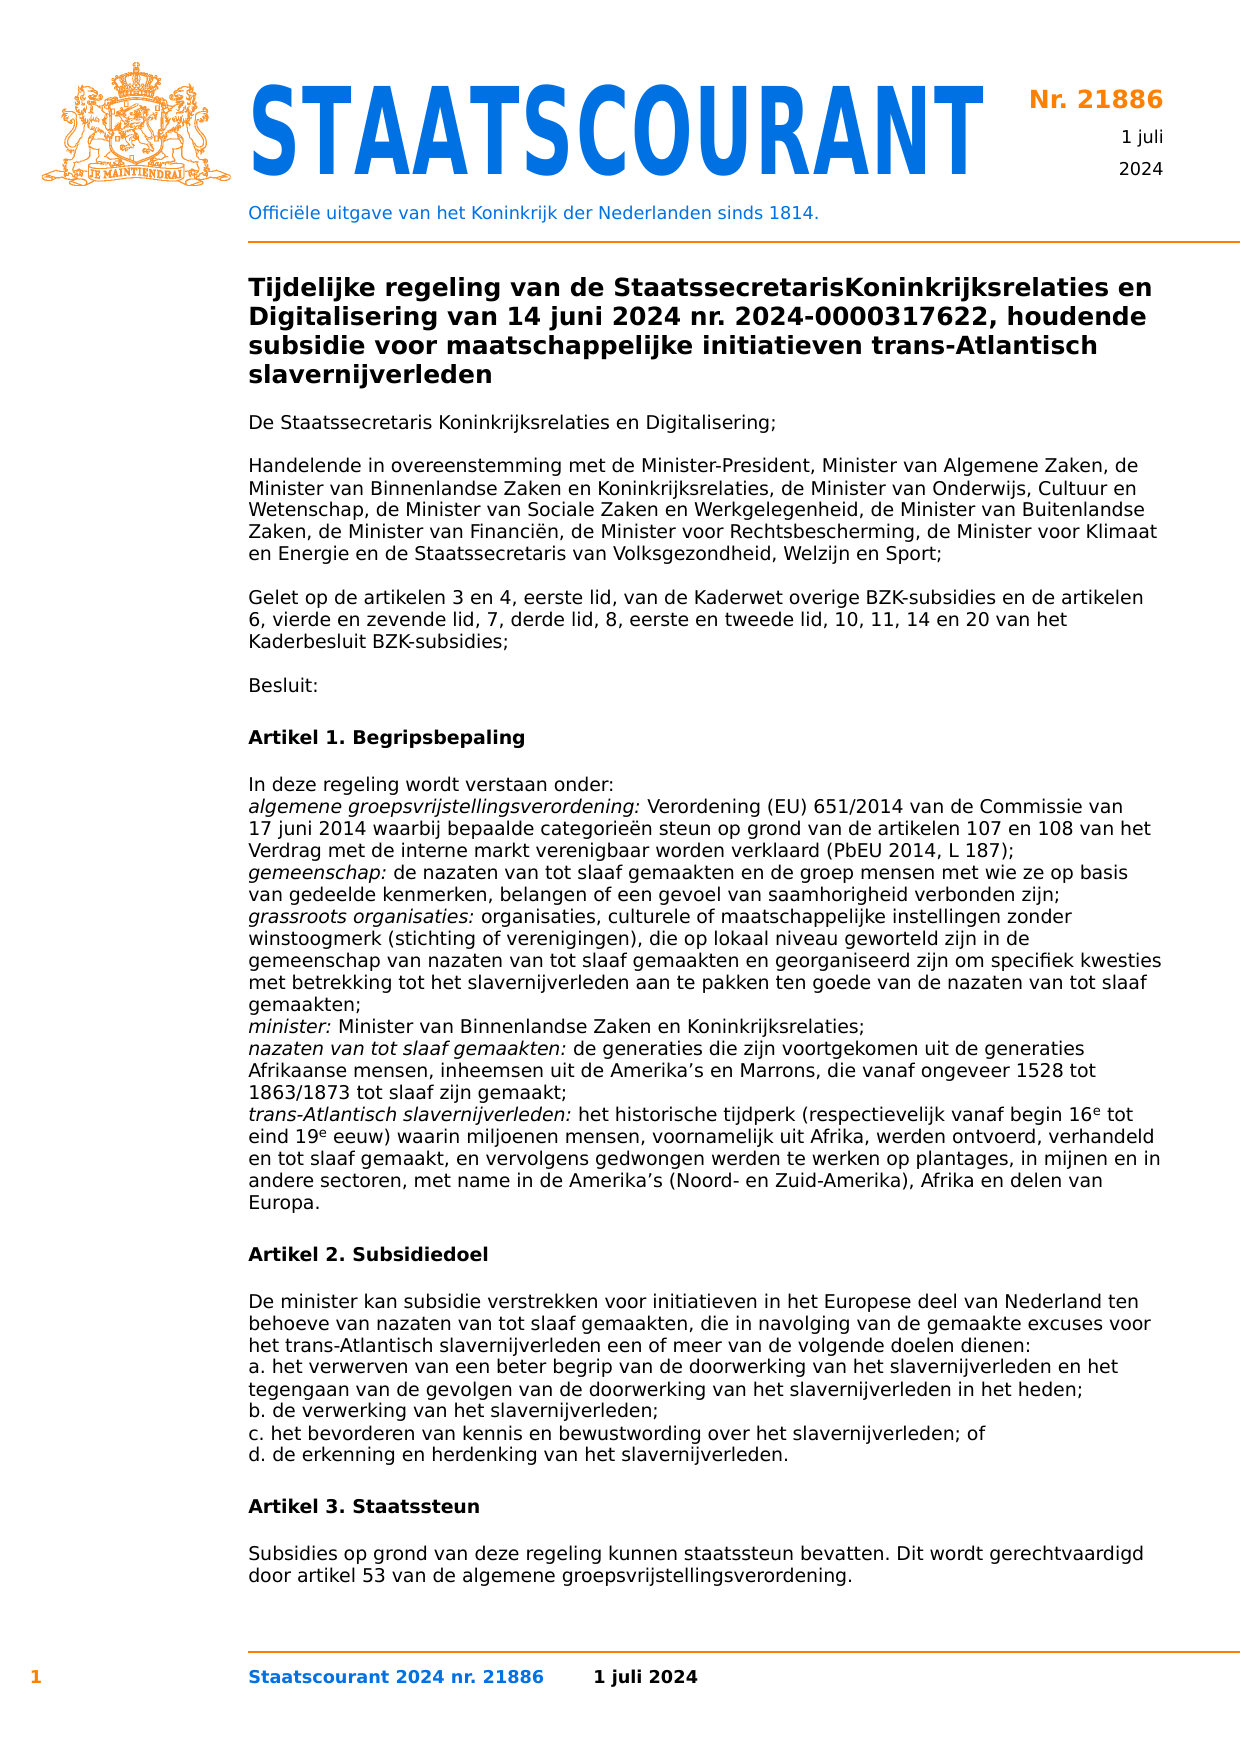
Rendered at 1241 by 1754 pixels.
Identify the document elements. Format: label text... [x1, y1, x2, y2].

text grassroots organisaties: organisaties, culturele of maatschappelijke instellingen zonder winstoogmerk (stichting of verenigingen), die op lokaal niveau geworteld zijn in de gemeenschap van nazaten van tot slaaf gemaakten en georganiseerd zijn om specifiek kwesties met betrekking tot het slavernijverleden aan te pakken ten goede van de nazaten van tot slaaf gemaakten; [248, 906, 1163, 1016]
picture [41, 62, 231, 186]
text De Staatssecretaris Koninkrijksrelaties en Digitalisering; [248, 412, 1163, 433]
subtitle Artikel 2. Subsidiedoel [248, 1243, 1163, 1266]
table_header STAATSCOURANT [248, 62, 998, 203]
text nazaten van tot slaaf gemaakten: de generaties die zijn voortgekomen uit de generaties Afrikaanse mensen, inheemsen uit de Amerika’s en Marrons, die vanaf ongeveer 1528 tot 1863/1873 tot slaaf zijn gemaakt; [248, 1038, 1163, 1104]
table_header [25, 62, 248, 241]
table_header Nr. 21886 [998, 62, 1240, 121]
text Handelende in overeenstemming met de Minister-President, Minister van Algemene Zaken, de Minister van Binnenlandse Zaken en Koninkrijksrelaties, de Minister van Onderwijs, Cultuur en Wetenschap, de Minister van Sociale Zaken en Werkgelegenheid, de Minister van Buitenlandse Zaken, de Minister van Financiën, de Minister voor Rechtsbescherming, de Minister voor Klimaat en Energie en de Staatssecretaris van Volksgezondheid, Welzijn en Sport; [248, 455, 1163, 565]
text algemene groepsvrijstellingsverordening: Verordening (EU) 651/2014 van de Commissie van 17 juni 2014 waarbij bepaalde categorieën steun op grond van de artikelen 107 en 108 van het Verdrag met de interne markt verenigbaar worden verklaard (PbEU 2014, L 187); [248, 796, 1163, 862]
table_cell 2024 [998, 153, 1240, 203]
text Gelet op de artikelen 3 en 4, eerste lid, van de Kaderwet overige BZK-subsidies en de artikelen 6, vierde en zevende lid, 7, derde lid, 8, eerste en tweede lid, 10, 11, 14 en 20 van het Kaderbesluit BZK-subsidies; [248, 587, 1163, 653]
text a. het verwerven van een beter begrip van de doorwerking van het slavernijverleden en het tegengaan van de gevolgen van de doorwerking van het slavernijverleden in het heden; [248, 1356, 1163, 1400]
text Besluit: [248, 675, 1163, 697]
text b. de verwerking van het slavernijverleden; [248, 1400, 1163, 1422]
subtitle Tijdelijke regeling van de StaatssecretarisKoninkrijksrelaties en Digitalisering van 14 juni 2024 nr. 2024-0000317622, houdende subsidie voor maatschappelijke initiatieven trans-Atlantisch slavernijverleden [248, 273, 1163, 390]
subtitle Artikel 1. Begripsbepaling [248, 727, 1163, 749]
subtitle Artikel 3. Staatssteun [248, 1496, 1163, 1518]
text Subsidies op grond van deze regeling kunnen staatssteun bevatten. Dit wordt gerechtvaardigd door artikel 53 van de algemene groepsvrijstellingsverordening. [248, 1543, 1163, 1587]
table_cell 1 juli [998, 121, 1240, 153]
text gemeenschap: de nazaten van tot slaaf gemaakten en de groep mensen met wie ze op basis van gedeelde kenmerken, belangen of een gevoel van saamhorigheid verbonden zijn; [248, 862, 1163, 906]
text d. de erkenning en herdenking van het slavernijverleden. [248, 1444, 1163, 1466]
text minister: Minister van Binnenlandse Zaken en Koninkrijksrelaties; [248, 1016, 1163, 1038]
text In deze regeling wordt verstaan onder: [248, 774, 1163, 796]
text De minister kan subsidie verstrekken voor initiatieven in het Europese deel van Nederland ten behoeve van nazaten van tot slaaf gemaakten, die in navolging van de gemaakte excuses voor het trans-Atlantisch slavernijverleden een of meer van de volgende doelen dienen: [248, 1291, 1163, 1356]
text c. het bevorderen van kennis en bewustwording over het slavernijverleden; of [248, 1422, 1163, 1444]
table_cell Officiële uitgave van het Koninkrijk der Nederlanden sinds 1814. [248, 203, 1240, 241]
text trans-Atlantisch slavernijverleden: het historische tijdperk (respectievelijk vanaf begin 16e tot eind 19e eeuw) waarin miljoenen mensen, voornamelijk uit Afrika, werden ontvoerd, verhandeld en tot slaaf gemaakt, en vervolgens gedwongen werden te werken op plantages, in mijnen en in andere sectoren, met name in de Amerika’s (Noord- en Zuid-Amerika), Afrika en delen van Europa. [248, 1104, 1163, 1213]
